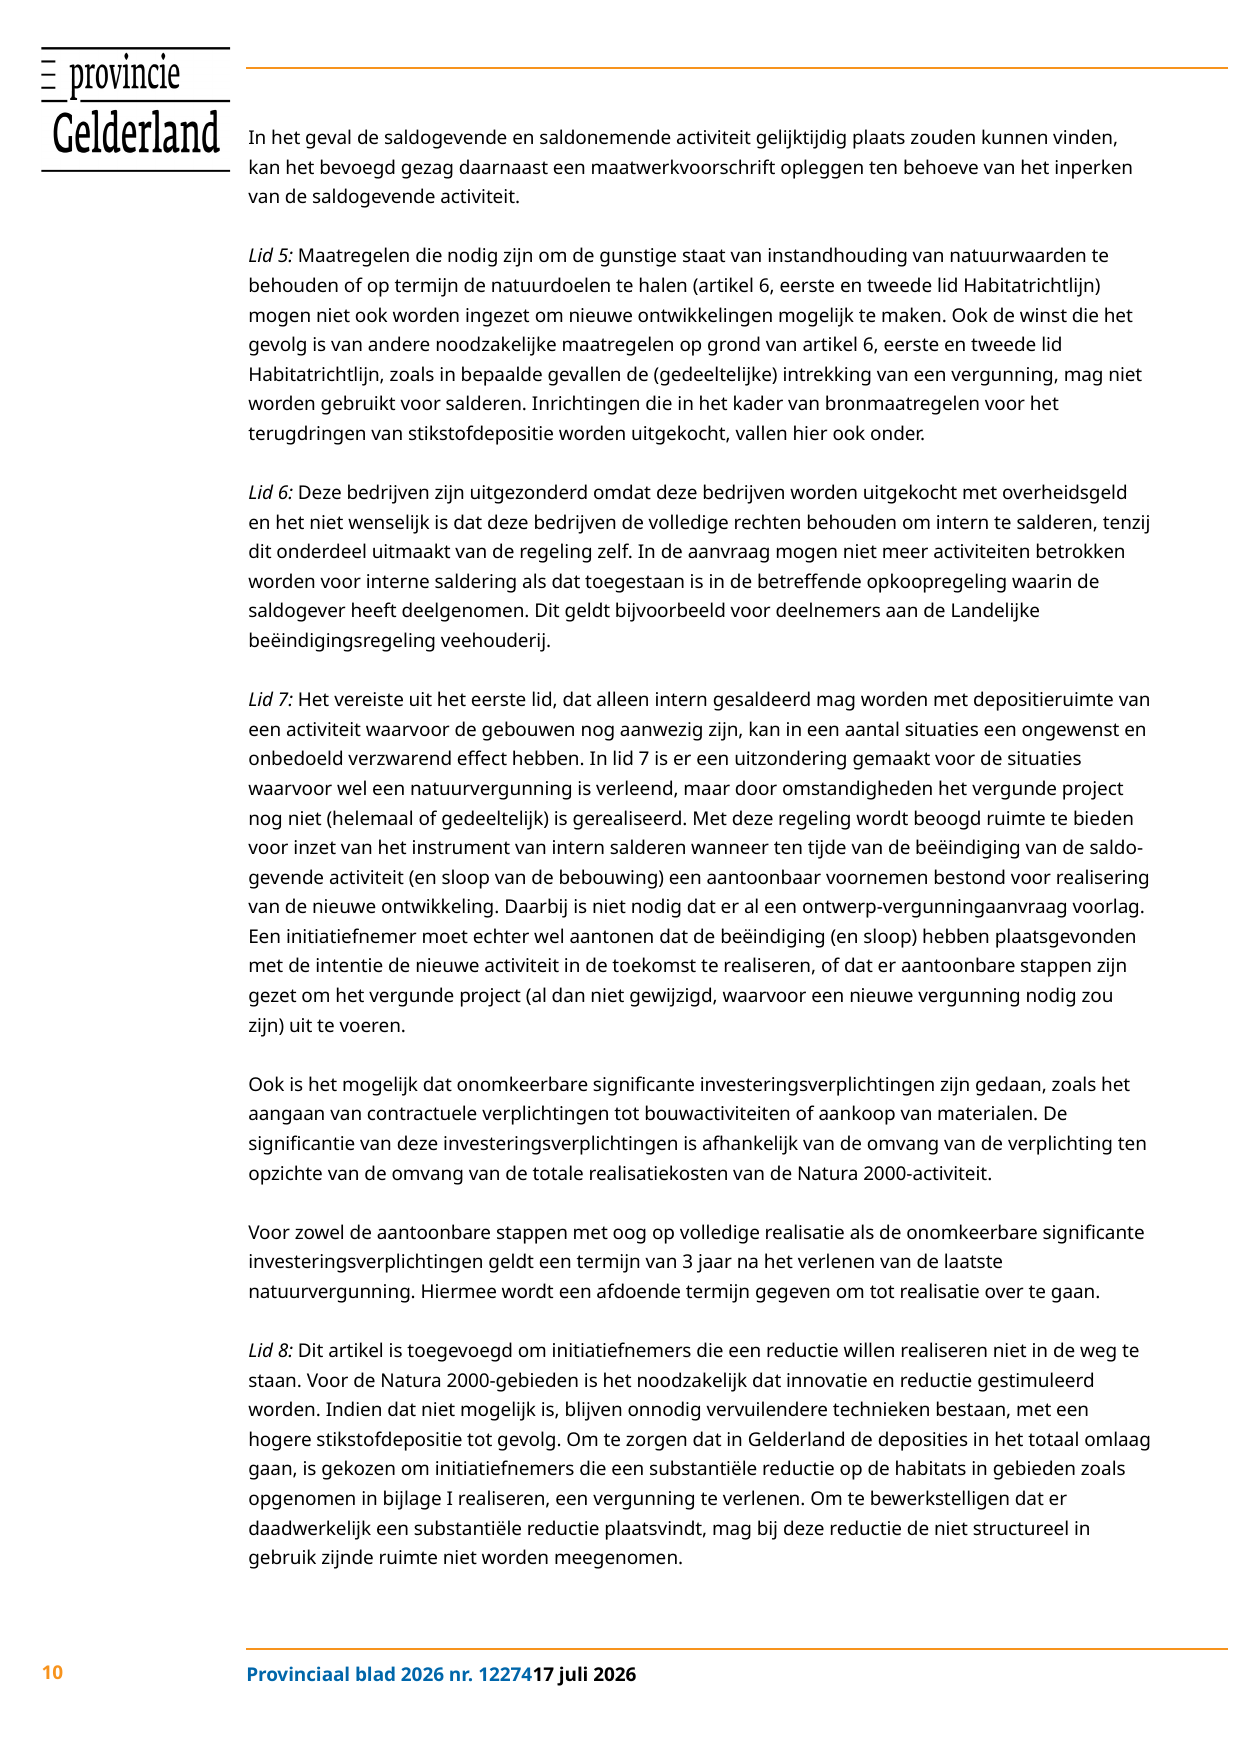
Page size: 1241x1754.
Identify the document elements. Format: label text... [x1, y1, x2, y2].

text Lid 5: Maatregelen die nodig zijn om de gunstige staat van instandhouding van natuurwaarden te behouden of op termijn de natuurdoelen te halen (artikel 6, eerste en tweede lid Habitatrichtlijn) mogen niet ook worden ingezet om nieuwe ontwikkelingen mogelijk te maken. Ook de winst die het gevolg is van andere noodzakelijke maatregelen op grond van artikel 6, eerste en tweede lid Habitatrichtlijn, zoals in bepaalde gevallen de (gedeeltelijke) intrekking van een vergunning, mag niet worden gebruikt voor salderen. Inrichtingen die in het kader van bronmaatregelen voor het terugdringen van stikstofdepositie worden uitgekocht, vallen hier ook onder. [248, 243, 1152, 446]
text Lid 7: Het vereiste uit het eerste lid, dat alleen intern gesaldeerd mag worden met depositieruimte van een activiteit waarvoor de gebouwen nog aanwezig zijn, kan in een aantal situaties een ongewenst en onbedoeld verzwarend effect hebben. In lid 7 is er een uitzondering gemaakt voor de situaties waarvoor wel een natuurvergunning is verleend, maar door omstandigheden het vergunde project nog niet (helemaal of gedeeltelijk) is gerealiseerd. Met deze regeling wordt beoogd ruimte te bieden voor inzet van het instrument van intern salderen wanneer ten tijde van de beëindiging van de saldo-gevende activiteit (en sloop van de bebouwing) een aantoonbaar voornemen bestond voor realisering van de nieuwe ontwikkeling. Daarbij is niet nodig dat er al een ontwerp-vergunningaanvraag voorlag. Een initiatiefnemer moet echter wel aantonen dat de beëindiging (en sloop) hebben plaatsgevonden met de intentie de nieuwe activiteit in de toekomst te realiseren, of dat er aantoonbare stappen zijn gezet om het vergunde project (al dan niet gewijzigd, waarvoor een nieuwe vergunning nodig zou zijn) uit te voeren. [248, 686, 1152, 1038]
text Lid 6: Deze bedrijven zijn uitgezonderd omdat deze bedrijven worden uitgekocht met overheidsgeld en het niet wenselijk is dat deze bedrijven de volledige rechten behouden om intern te salderen, tenzij dit onderdeel uitmaakt van de regeling zelf. In de aanvraag mogen niet meer activiteiten betrokken worden voor interne saldering als dat toegestaan is in de betreffende opkoopregeling waarin de saldogever heeft deelgenomen. Dit geldt bijvoorbeeld voor deelnemers aan de Landelijke beëindigingsregeling veehouderij. [248, 479, 1152, 653]
text In het geval de saldogevende en saldonemende activiteit gelijktijdig plaats zouden kunnen vinden, kan het bevoegd gezag daarnaast een maatwerkvoorschrift opleggen ten behoeve van het inperken van de saldogevende activiteit. [248, 124, 1152, 209]
text Voor zowel de aantoonbare stappen met oog op volledige realisatie als de onomkeerbare significante investeringsverplichtingen geldt een termijn van 3 jaar na het verlenen van de laatste natuurvergunning. Hiermee wordt een afdoende termijn gegeven om tot realisatie over te gaan. [248, 1219, 1152, 1304]
text Lid 8: Dit artikel is toegevoegd om initiatiefnemers die een reductie willen realiseren niet in de weg te staan. Voor de Natura 2000-gebieden is het noodzakelijk dat innovatie en reductie gestimuleerd worden. Indien dat niet mogelijk is, blijven onnodig vervuilendere technieken bestaan, met een hogere stikstofdepositie tot gevolg. Om te zorgen dat in Gelderland de deposities in het totaal omlaag gaan, is gekozen om initiatiefnemers die een substantiële reductie op de habitats in gebieden zoals opgenomen in bijlage I realiseren, een vergunning te verlenen. Om te bewerkstelligen dat er daadwerkelijk een substantiële reductie plaatsvindt, mag bij deze reductie de niet structureel in gebruik zijnde ruimte niet worden meegenomen. [248, 1337, 1152, 1570]
text Ook is het mogelijk dat onomkeerbare significante investeringsverplichtingen zijn gedaan, zoals het aangaan van contractuele verplichtingen tot bouwactiviteiten of aankoop van materialen. De significantie van deze investeringsverplichtingen is afhankelijk van de omvang van de verplichting ten opzichte van de omvang van de totale realisatiekosten van de Natura 2000-activiteit. [248, 1071, 1152, 1186]
picture [41, 47, 231, 172]
